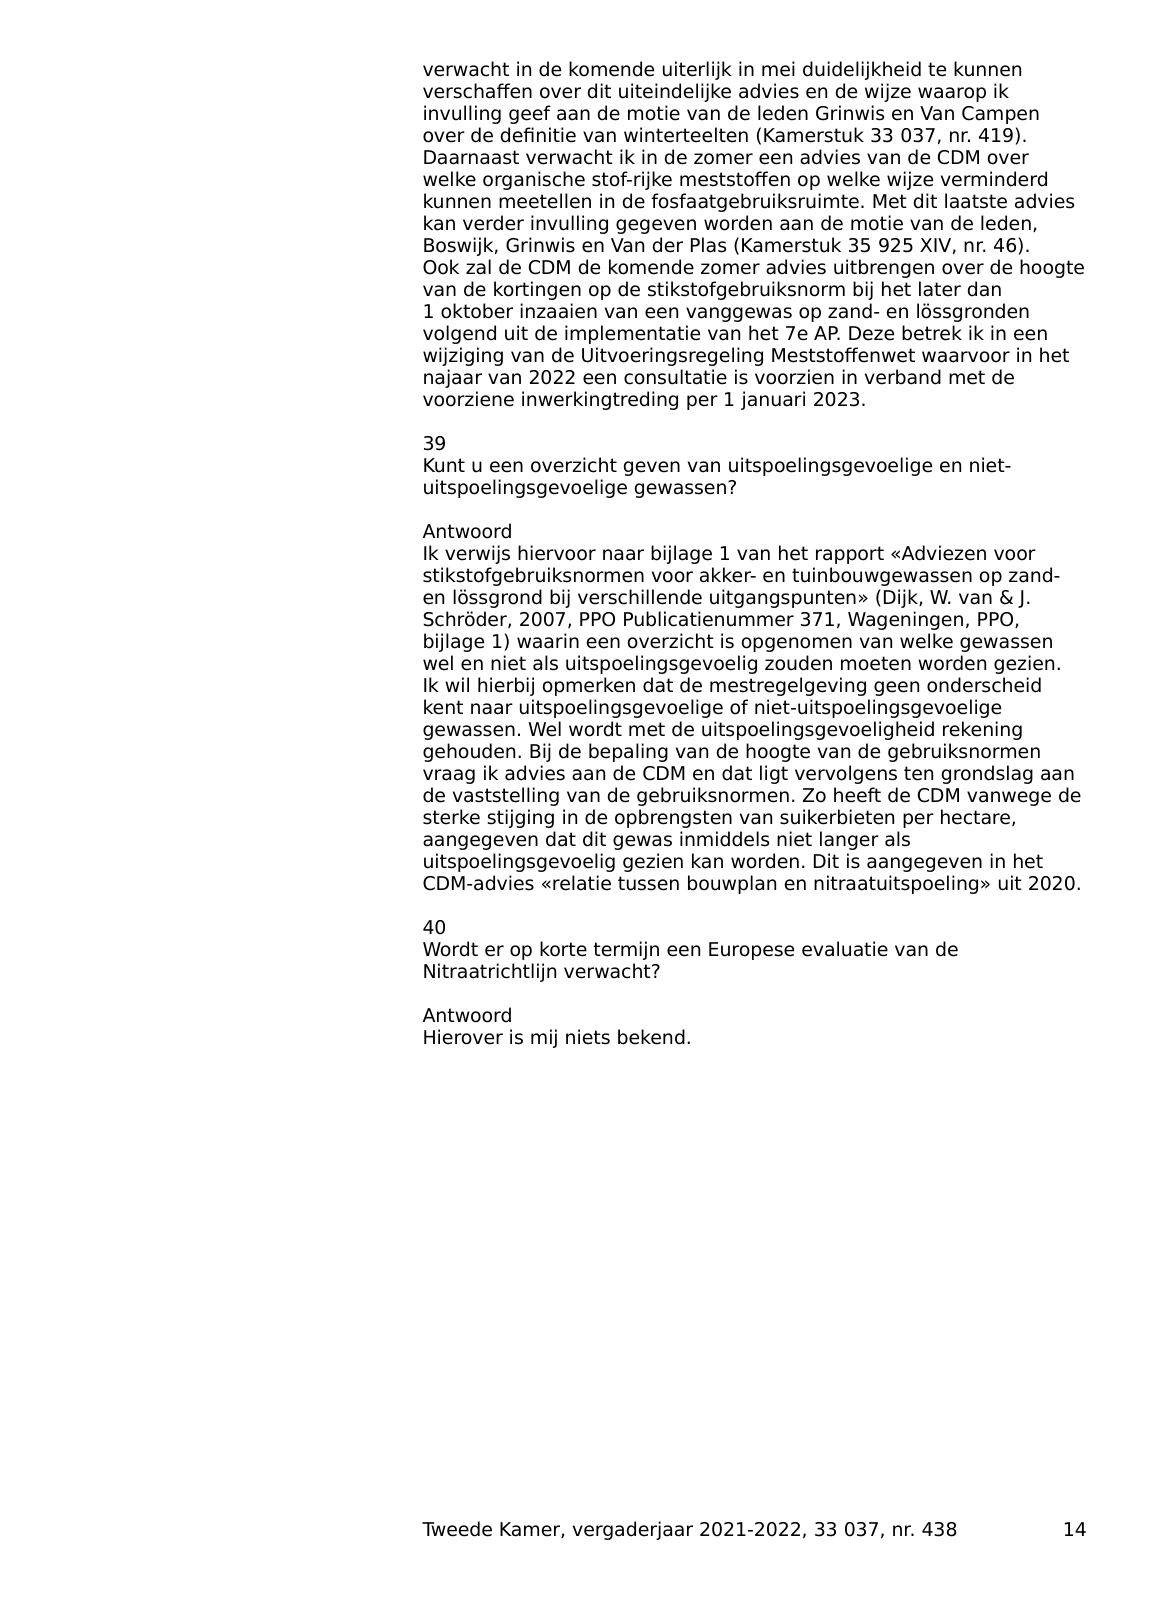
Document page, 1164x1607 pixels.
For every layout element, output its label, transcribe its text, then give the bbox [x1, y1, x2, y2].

text Kunt u een overzicht geven van uitspoelingsgevoelige en niet-uitspoelingsgevoelige gewassen? [422, 455, 1087, 499]
text Ik wil hierbij opmerken dat de mestregelgeving geen onderscheid kent naar uitspoelingsgevoelige of niet-uitspoelingsgevoelige gewassen. Wel wordt met de uitspoelingsgevoeligheid rekening gehouden. Bij de bepaling van de hoogte van de gebruiksnormen vraag ik advies aan de CDM en dat ligt vervolgens ten grondslag aan de vaststelling van de gebruiksnormen. Zo heeft de CDM vanwege de sterke stijging in de opbrengsten van suikerbieten per hectare, aangegeven dat dit gewas inmiddels niet langer als uitspoelingsgevoelig gezien kan worden. Dit is aangegeven in het CDM-advies «relatie tussen bouwplan en nitraatuitspoeling» uit 2020. [422, 675, 1087, 895]
text Daarnaast verwacht ik in de zomer een advies van de CDM over welke organische stof-rijke meststoffen op welke wijze verminderd kunnen meetellen in de fosfaatgebruiksruimte. Met dit laatste advies kan verder invulling gegeven worden aan de motie van de leden, Boswijk, Grinwis en Van der Plas (Kamerstuk 35 925 XIV, nr. 46). [422, 147, 1087, 257]
text Wordt er op korte termijn een Europese evaluatie van de Nitraatrichtlijn verwacht? [422, 939, 1087, 983]
text Antwoord [422, 521, 1087, 543]
text Antwoord [422, 1005, 1087, 1027]
text 39 [422, 433, 1087, 455]
text Hierover is mij niets bekend. [422, 1027, 1087, 1049]
text Ik verwijs hiervoor naar bijlage 1 van het rapport «Adviezen voor stikstofgebruiksnormen voor akker- en tuinbouwgewassen op zand- en lössgrond bij verschillende uitgangspunten» (Dijk, W. van & J. Schröder, 2007, PPO Publicatienummer 371, Wageningen, PPO, bijlage 1) waarin een overzicht is opgenomen van welke gewassen wel en niet als uitspoelingsgevoelig zouden moeten worden gezien. [422, 543, 1087, 675]
text 40 [422, 917, 1087, 939]
text Ook zal de CDM de komende zomer advies uitbrengen over de hoogte van de kortingen op de stikstofgebruiksnorm bij het later dan 1 oktober inzaaien van een vanggewas op zand- en lössgronden volgend uit de implementatie van het 7e AP. Deze betrek ik in een wijziging van de Uitvoeringsregeling Meststoffenwet waarvoor in het najaar van 2022 een consultatie is voorzien in verband met de voorziene inwerkingtreding per 1 januari 2023. [422, 257, 1087, 411]
text verwacht in de komende uiterlijk in mei duidelijkheid te kunnen verschaffen over dit uiteindelijke advies en de wijze waarop ik invulling geef aan de motie van de leden Grinwis en Van Campen over de definitie van winterteelten (Kamerstuk 33 037, nr. 419). [422, 59, 1087, 147]
